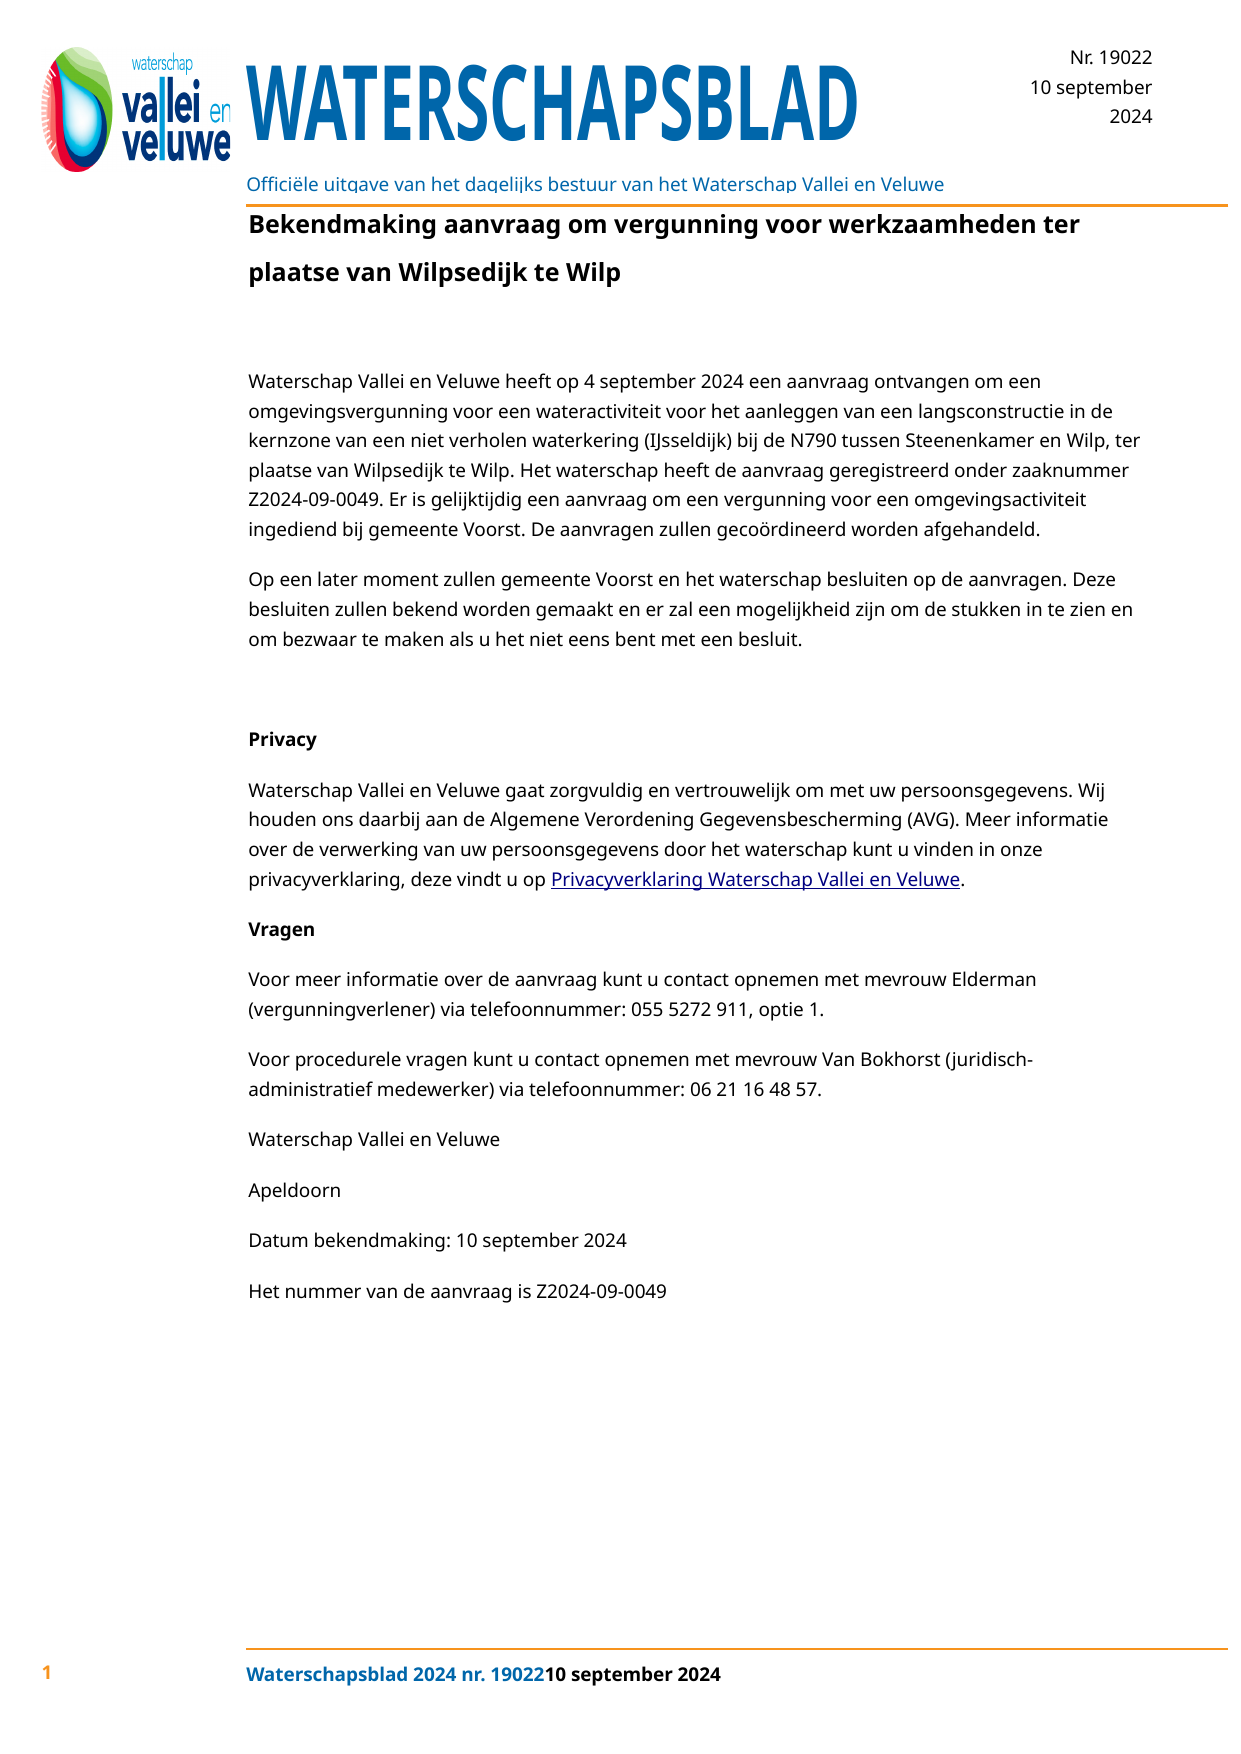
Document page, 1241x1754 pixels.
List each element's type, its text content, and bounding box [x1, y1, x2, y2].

text Voor meer informatie over de aanvraag kunt u contact opnemen met mevrouw Elderman (vergunningverlener) via telefoonnummer: 055 5272 911, optie 1. [248, 967, 1152, 1022]
text Waterschap Vallei en Veluwe heeft op 4 september 2024 een aanvraag ontvangen om een omgevingsvergunning voor een wateractiviteit voor het aanleggen van een langsconstructie in de kernzone van een niet verholen waterkering (IJsseldijk) bij de N790 tussen Steenenkamer en Wilp, ter plaatse van Wilpsedijk te Wilp. Het waterschap heeft de aanvraag geregistreerd onder zaaknummer Z2024-09-0049. Er is gelijktijdig een aanvraag om een vergunning voor een omgevingsactiviteit ingediend bij gemeente Voorst. De aanvragen zullen gecoördineerd worden afgehandeld. [248, 368, 1152, 542]
text Waterschap Vallei en Veluwe gaat zorgvuldig en vertrouwelijk om met uw persoonsgegevens. Wij houden ons daarbij aan de Algemene Verordening Gegevensbescherming (AVG). Meer informatie over de verwerking van uw persoonsgegevens door het waterschap kunt u vinden in onze privacyverklaring, deze vindt u op Privacyverklaring Waterschap Vallei en Veluwe. [248, 777, 1152, 892]
text Op een later moment zullen gemeente Voorst en het waterschap besluiten op de aanvragen. Deze besluiten zullen bekend worden gemaakt en er zal een mogelijkheid zijn om de stukken in te zien en om bezwaar te maken als u het niet eens bent met een besluit. [248, 567, 1152, 652]
text Vragen [248, 916, 1152, 942]
text Apeldoorn [248, 1177, 1152, 1203]
text Datum bekendmaking: 10 september 2024 [248, 1227, 1152, 1253]
text Waterschap Vallei en Veluwe [248, 1127, 1152, 1152]
text Het nummer van de aanvraag is Z2024-09-0049 [248, 1278, 1152, 1304]
text Bekendmaking aanvraag om vergunning voor werkzaamheden ter plaatse van Wilpsedijk te Wilp [248, 207, 1152, 288]
text Privacy [248, 727, 1152, 752]
text Voor procedurele vragen kunt u contact opnemen met mevrouw Van Bokhorst (juridisch-administratief medewerker) via telefoonnummer: 06 21 16 48 57. [248, 1047, 1152, 1102]
picture [41, 47, 231, 172]
